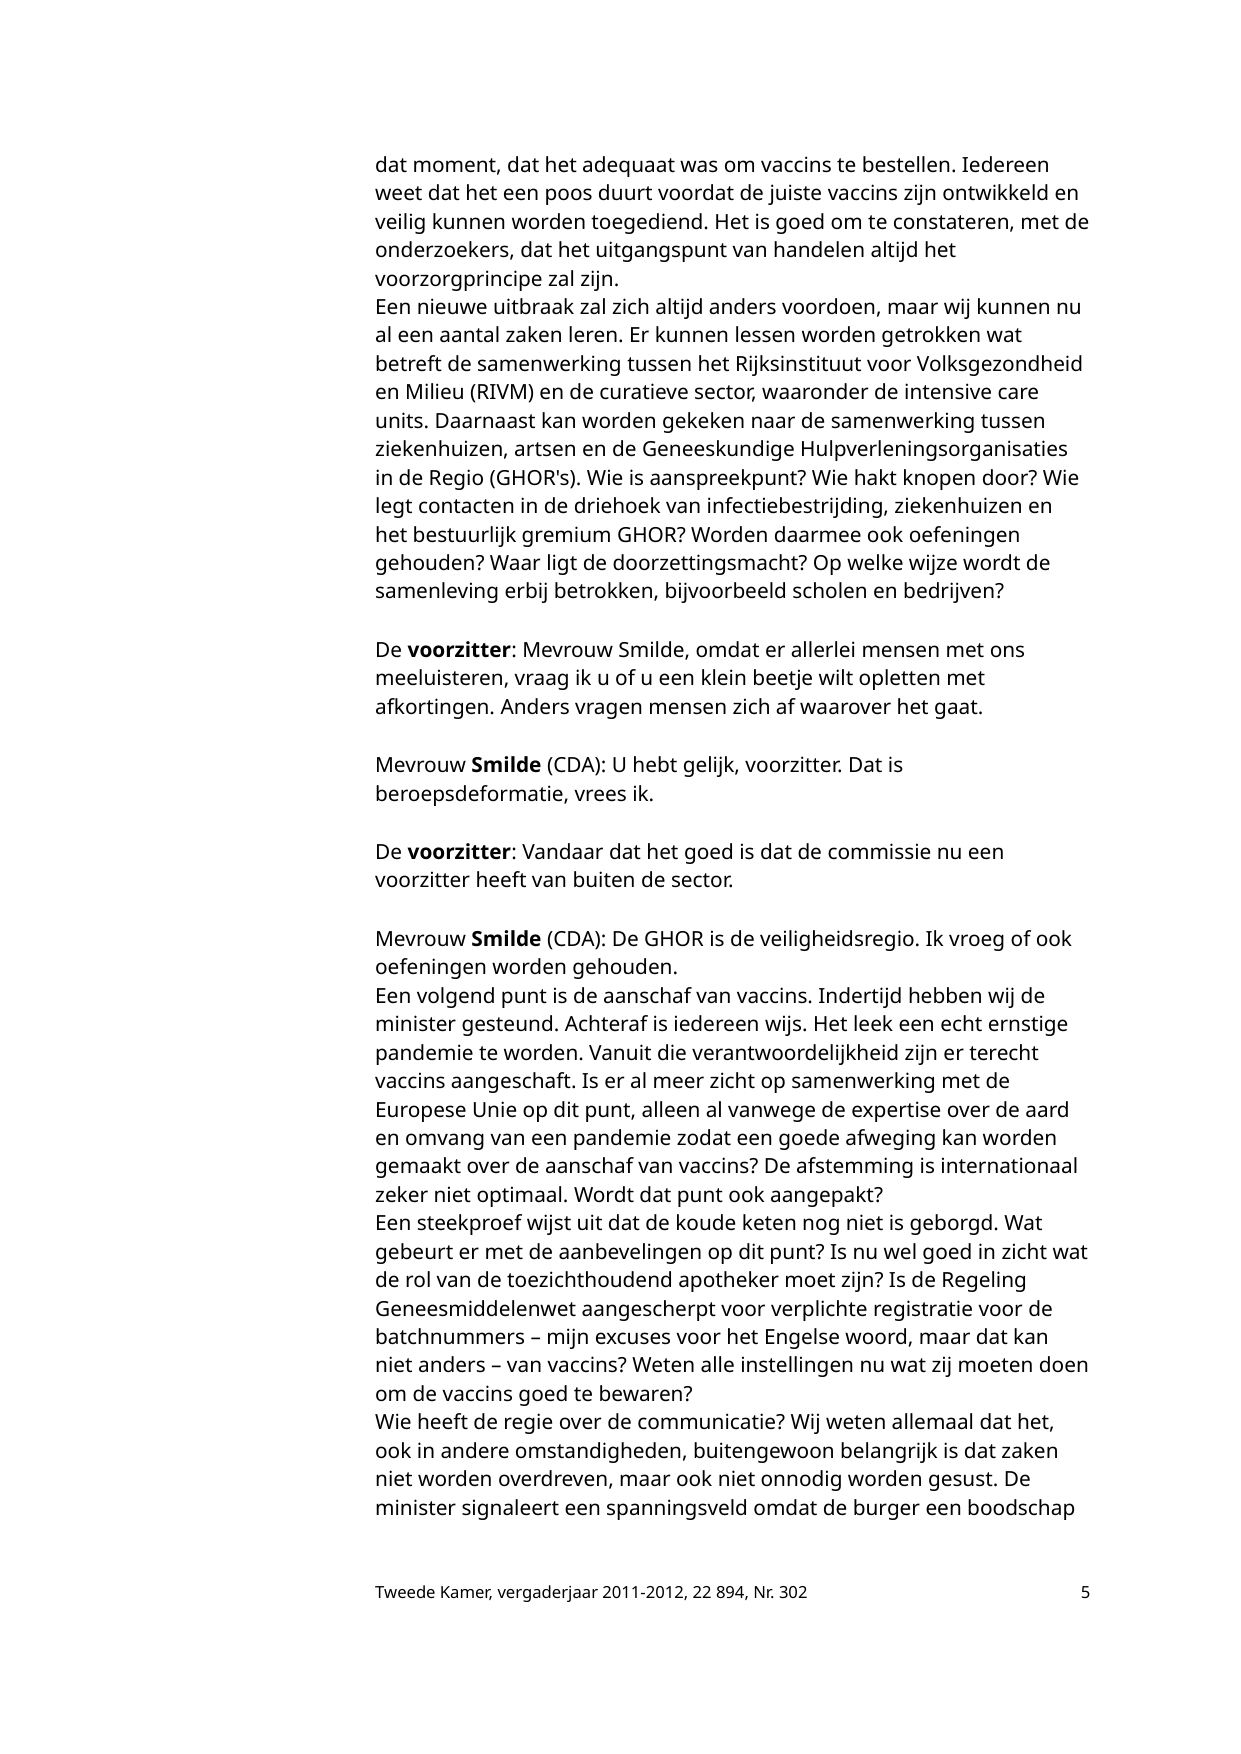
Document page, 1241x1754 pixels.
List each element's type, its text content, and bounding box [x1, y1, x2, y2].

text Wie heeft de regie over de communicatie? Wij weten allemaal dat het, ook in andere omstandigheden, buitengewoon belangrijk is dat zaken niet worden overdreven, maar ook niet onnodig worden gesust. De minister signaleert een spanningsveld omdat de burger een boodschap [375, 1407, 1090, 1521]
text Mevrouw Smilde (CDA): De GHOR is de veiligheidsregio. Ik vroeg of ook oefeningen worden gehouden. [375, 924, 1090, 981]
text De voorzitter: Mevrouw Smilde, omdat er allerlei mensen met ons meeluisteren, vraag ik u of u een klein beetje wilt opletten met afkortingen. Anders vragen mensen zich af waarover het gaat. [375, 635, 1090, 720]
text dat moment, dat het adequaat was om vaccins te bestellen. Iedereen weet dat het een poos duurt voordat de juiste vaccins zijn ontwikkeld en veilig kunnen worden toegediend. Het is goed om te constateren, met de onderzoekers, dat het uitgangspunt van handelen altijd het voorzorgprincipe zal zijn. [375, 150, 1090, 292]
text Mevrouw Smilde (CDA): U hebt gelijk, voorzitter. Dat is beroepsdeformatie, vrees ik. [375, 750, 1090, 807]
text Een nieuwe uitbraak zal zich altijd anders voordoen, maar wij kunnen nu al een aantal zaken leren. Er kunnen lessen worden getrokken wat betreft de samenwerking tussen het Rijksinstituut voor Volksgezondheid en Milieu (RIVM) en de curatieve sector, waaronder de intensive care units. Daarnaast kan worden gekeken naar de samenwerking tussen ziekenhuizen, artsen en de Geneeskundige Hulpverleningsorganisaties in de Regio (GHOR's). Wie is aanspreekpunt? Wie hakt knopen door? Wie legt contacten in de driehoek van infectiebestrijding, ziekenhuizen en het bestuurlijk gremium GHOR? Worden daarmee ook oefeningen gehouden? Waar ligt de doorzettingsmacht? Op welke wijze wordt de samenleving erbij betrokken, bijvoorbeeld scholen en bedrijven? [375, 292, 1090, 605]
text Een steekproef wijst uit dat de koude keten nog niet is geborgd. Wat gebeurt er met de aanbevelingen op dit punt? Is nu wel goed in zicht wat de rol van de toezichthoudend apotheker moet zijn? Is de Regeling Geneesmiddelenwet aangescherpt voor verplichte registratie voor de batchnummers – mijn excuses voor het Engelse woord, maar dat kan niet anders – van vaccins? Weten alle instellingen nu wat zij moeten doen om de vaccins goed te bewaren? [375, 1208, 1090, 1407]
text Een volgend punt is de aanschaf van vaccins. Indertijd hebben wij de minister gesteund. Achteraf is iedereen wijs. Het leek een echt ernstige pandemie te worden. Vanuit die verantwoordelijkheid zijn er terecht vaccins aangeschaft. Is er al meer zicht op samenwerking met de Europese Unie op dit punt, alleen al vanwege de expertise over de aard en omvang van een pandemie zodat een goede afweging kan worden gemaakt over de aanschaf van vaccins? De afstemming is internationaal zeker niet optimaal. Wordt dat punt ook aangepakt? [375, 981, 1090, 1208]
text De voorzitter: Vandaar dat het goed is dat de commissie nu een voorzitter heeft van buiten de sector. [375, 837, 1090, 894]
